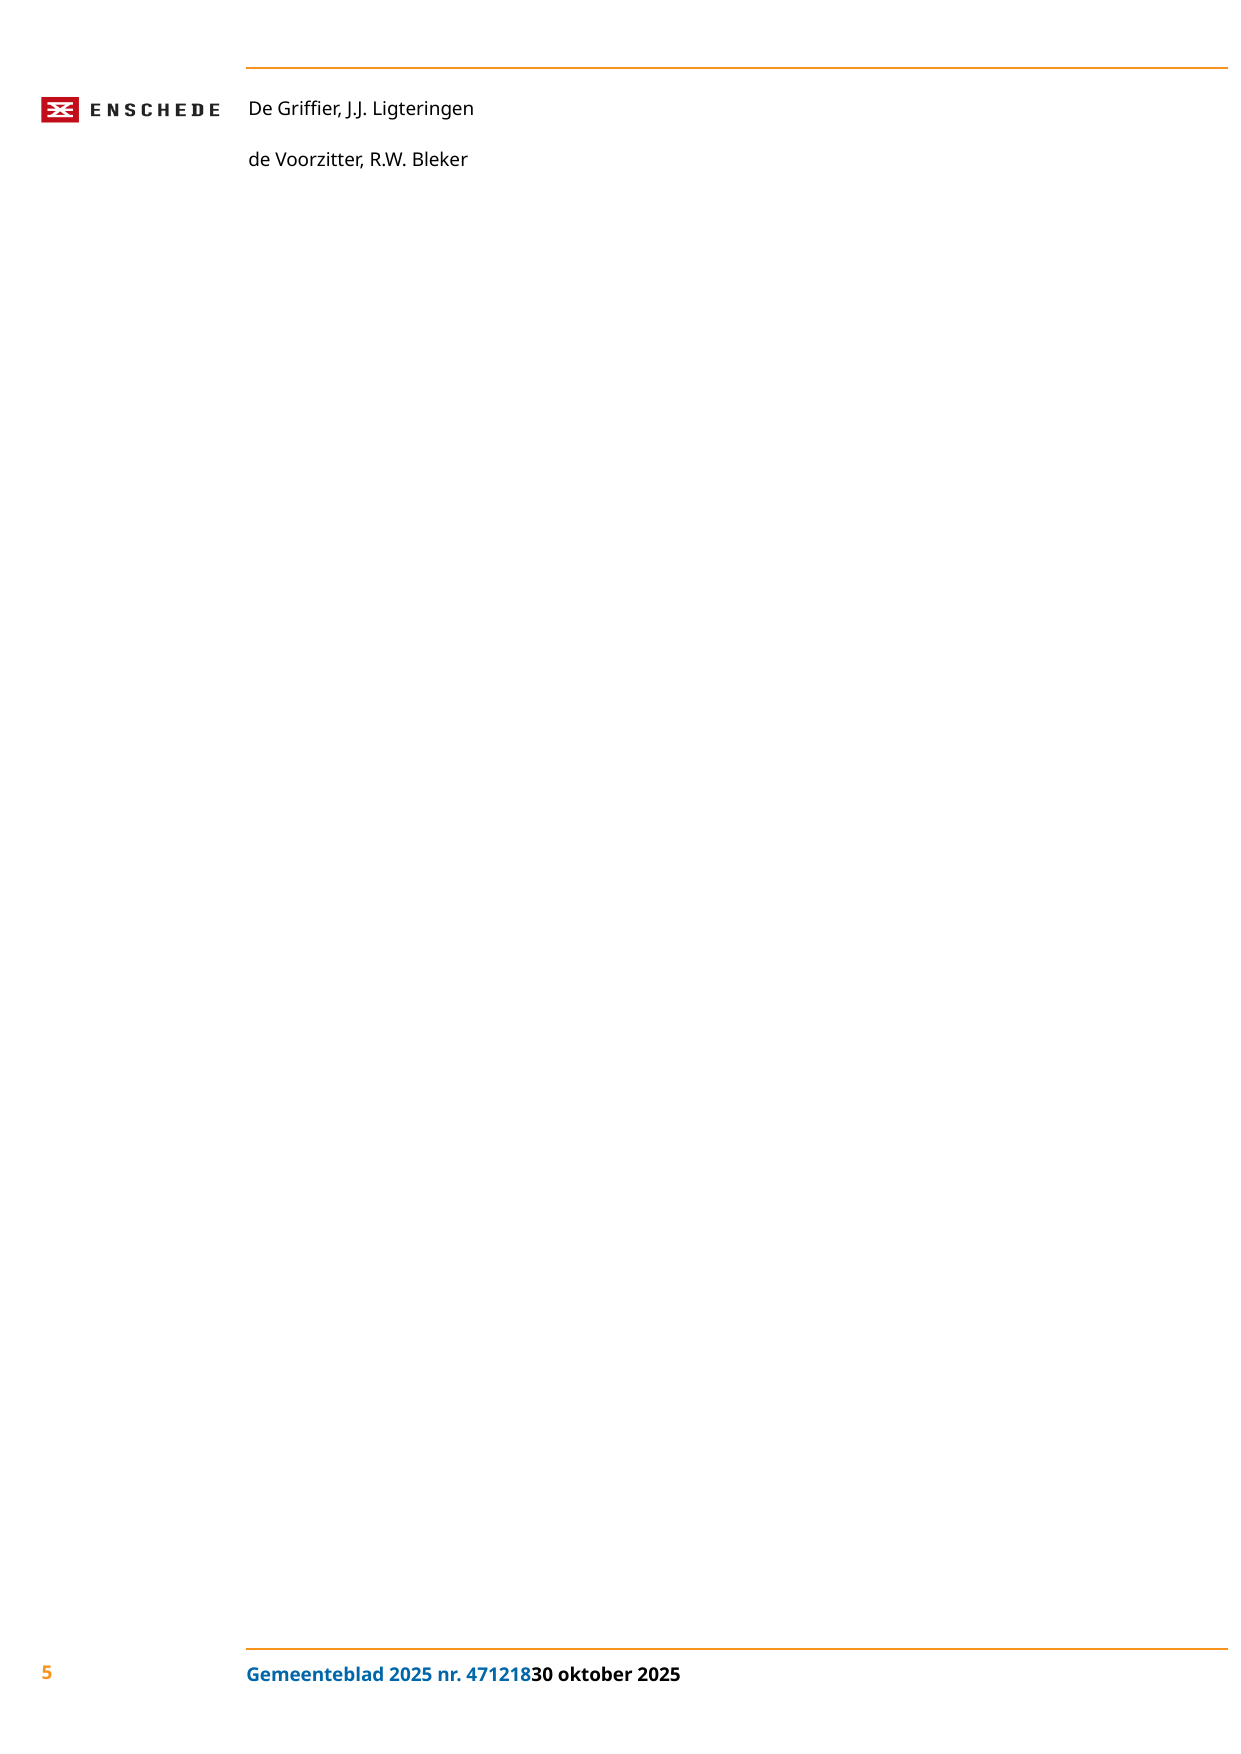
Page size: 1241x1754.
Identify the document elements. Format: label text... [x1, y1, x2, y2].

picture [41, 47, 231, 172]
text de Voorzitter, R.W. Bleker [248, 146, 1152, 172]
text De Griffier, J.J. Ligteringen [248, 95, 1152, 121]
